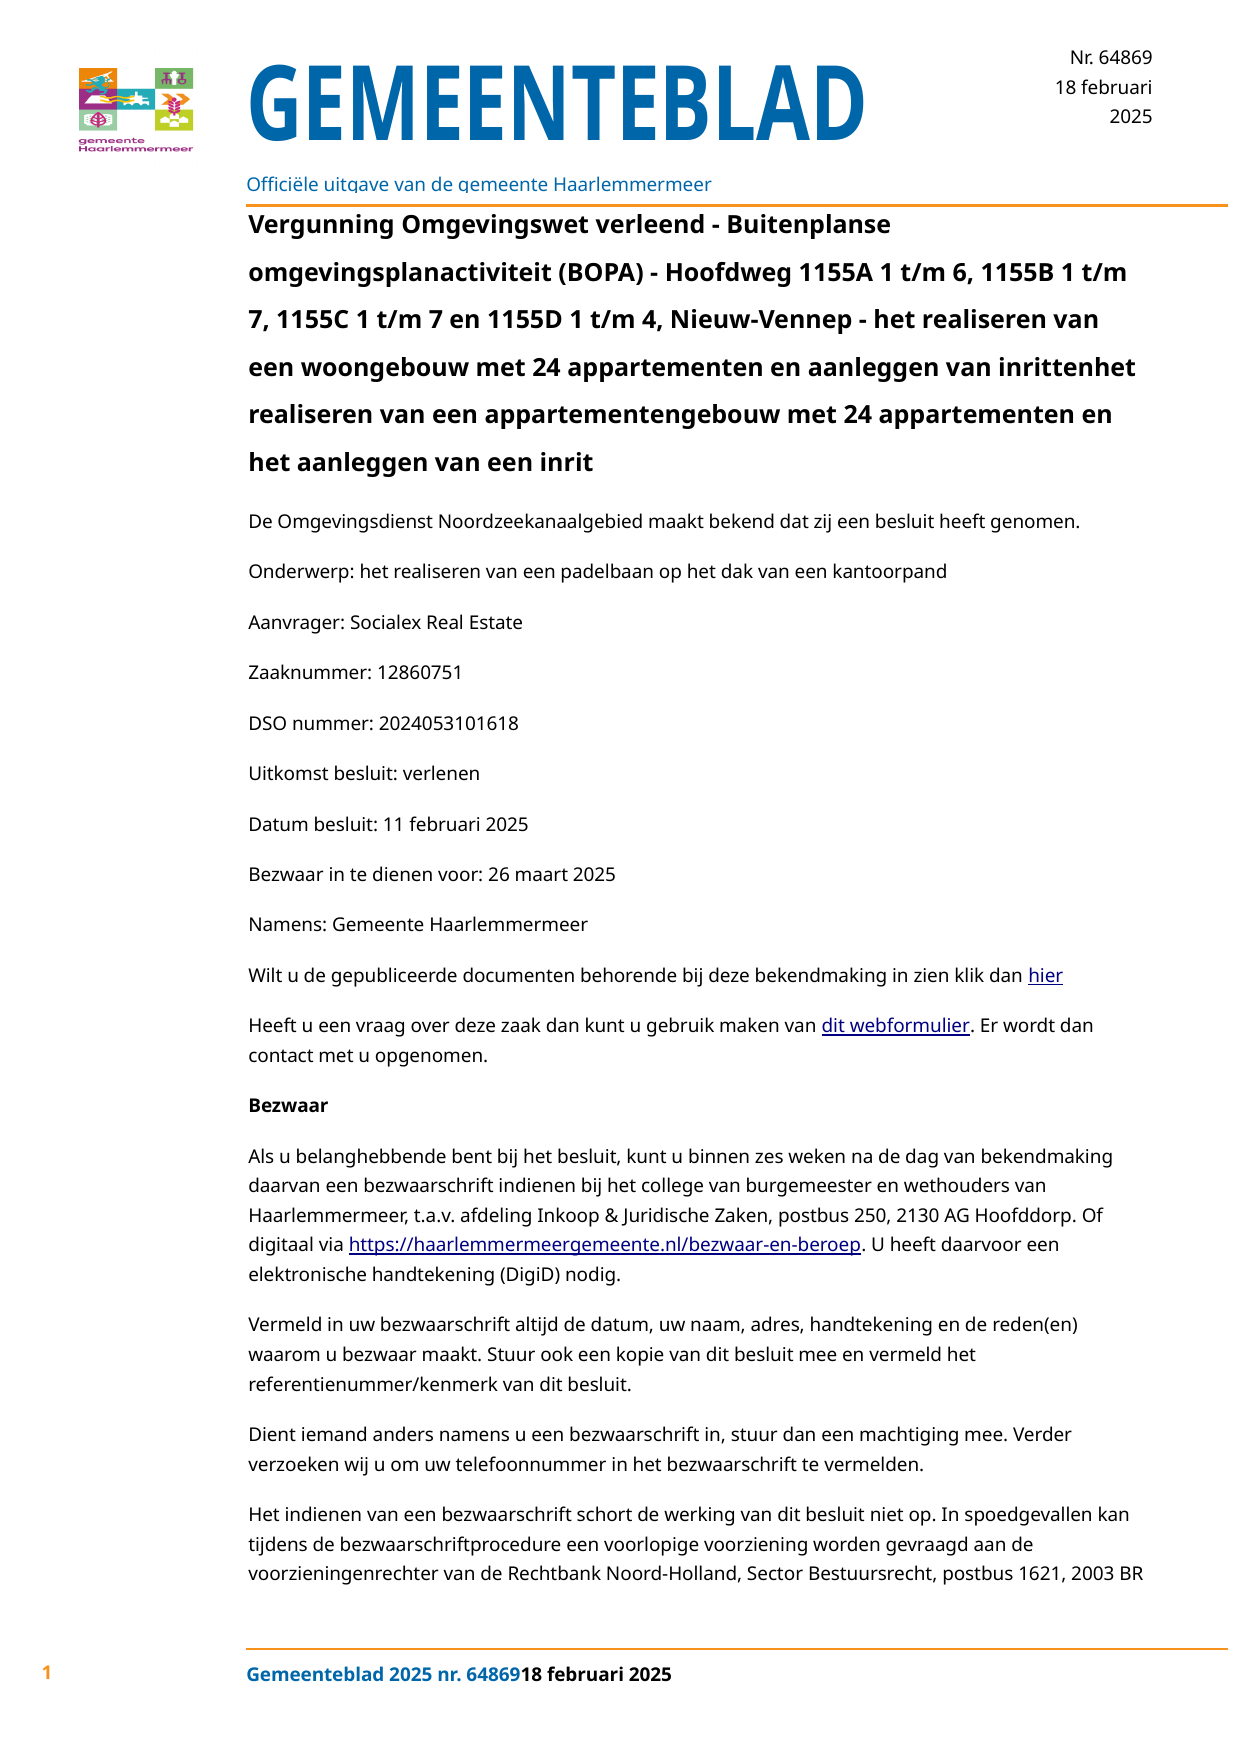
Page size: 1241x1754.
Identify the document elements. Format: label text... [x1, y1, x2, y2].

text Uitkomst besluit: verlenen [248, 760, 1152, 786]
text DSO nummer: 2024053101618 [248, 710, 1152, 736]
text Wilt u de gepubliceerde documenten behorende bij deze bekendmaking in zien klik dan hier [248, 962, 1152, 988]
text Zaaknummer: 12860751 [248, 659, 1152, 685]
picture [41, 47, 231, 172]
text Vergunning Omgevingswet verleend - Buitenplanse omgevingsplanactiviteit (BOPA) - Hoofdweg 1155A 1 t/m 6, 1155B 1 t/m 7, 1155C 1 t/m 7 en 1155D 1 t/m 4, Nieuw-Vennep - het realiseren van een woongebouw met 24 appartementen en aanleggen van inrittenhet realiseren van een appartementengebouw met 24 appartementen en het aanleggen van een inrit [248, 207, 1152, 479]
text Heeft u een vraag over deze zaak dan kunt u gebruik maken van dit webformulier. Er wordt dan contact met u opgenomen. [248, 1012, 1152, 1068]
text Namens: Gemeente Haarlemmermeer [248, 912, 1152, 937]
text Datum besluit: 11 februari 2025 [248, 811, 1152, 837]
text Als u belanghebbende bent bij het besluit, kunt u binnen zes weken na de dag van bekendmaking daarvan een bezwaarschrift indienen bij het college van burgemeester en wethouders van Haarlemmermeer, t.a.v. afdeling Inkoop & Juridische Zaken, postbus 250, 2130 AG Hoofddorp. Of digitaal via https://haarlemmermeergemeente.nl/bezwaar-en-beroep. U heeft daarvoor een elektronische handtekening (DigiD) nodig. [248, 1143, 1152, 1287]
text Onderwerp: het realiseren van een padelbaan op het dak van een kantoorpand [248, 559, 1152, 584]
text Bezwaar in te dienen voor: 26 maart 2025 [248, 861, 1152, 887]
text Vermeld in uw bezwaarschrift altijd de datum, uw naam, adres, handtekening en de reden(en) waarom u bezwaar maakt. Stuur ook een kopie van dit besluit mee en vermeld het referentienummer/kenmerk van dit besluit. [248, 1312, 1152, 1397]
text Aanvrager: Socialex Real Estate [248, 609, 1152, 635]
text De Omgevingsdienst Noordzeekanaalgebied maakt bekend dat zij een besluit heeft genomen. [248, 508, 1152, 534]
text Dient iemand anders namens u een bezwaarschrift in, stuur dan een machtiging mee. Verder verzoeken wij u om uw telefoonnummer in het bezwaarschrift te vermelden. [248, 1421, 1152, 1477]
text Het indienen van een bezwaarschrift schort de werking van dit besluit niet op. In spoedgevallen kan tijdens de bezwaarschriftprocedure een voorlopige voorziening worden gevraagd aan de voorzieningenrechter van de Rechtbank Noord-Holland, Sector Bestuursrecht, postbus 1621, 2003 BR [248, 1501, 1152, 1586]
text Bezwaar [248, 1092, 1152, 1118]
